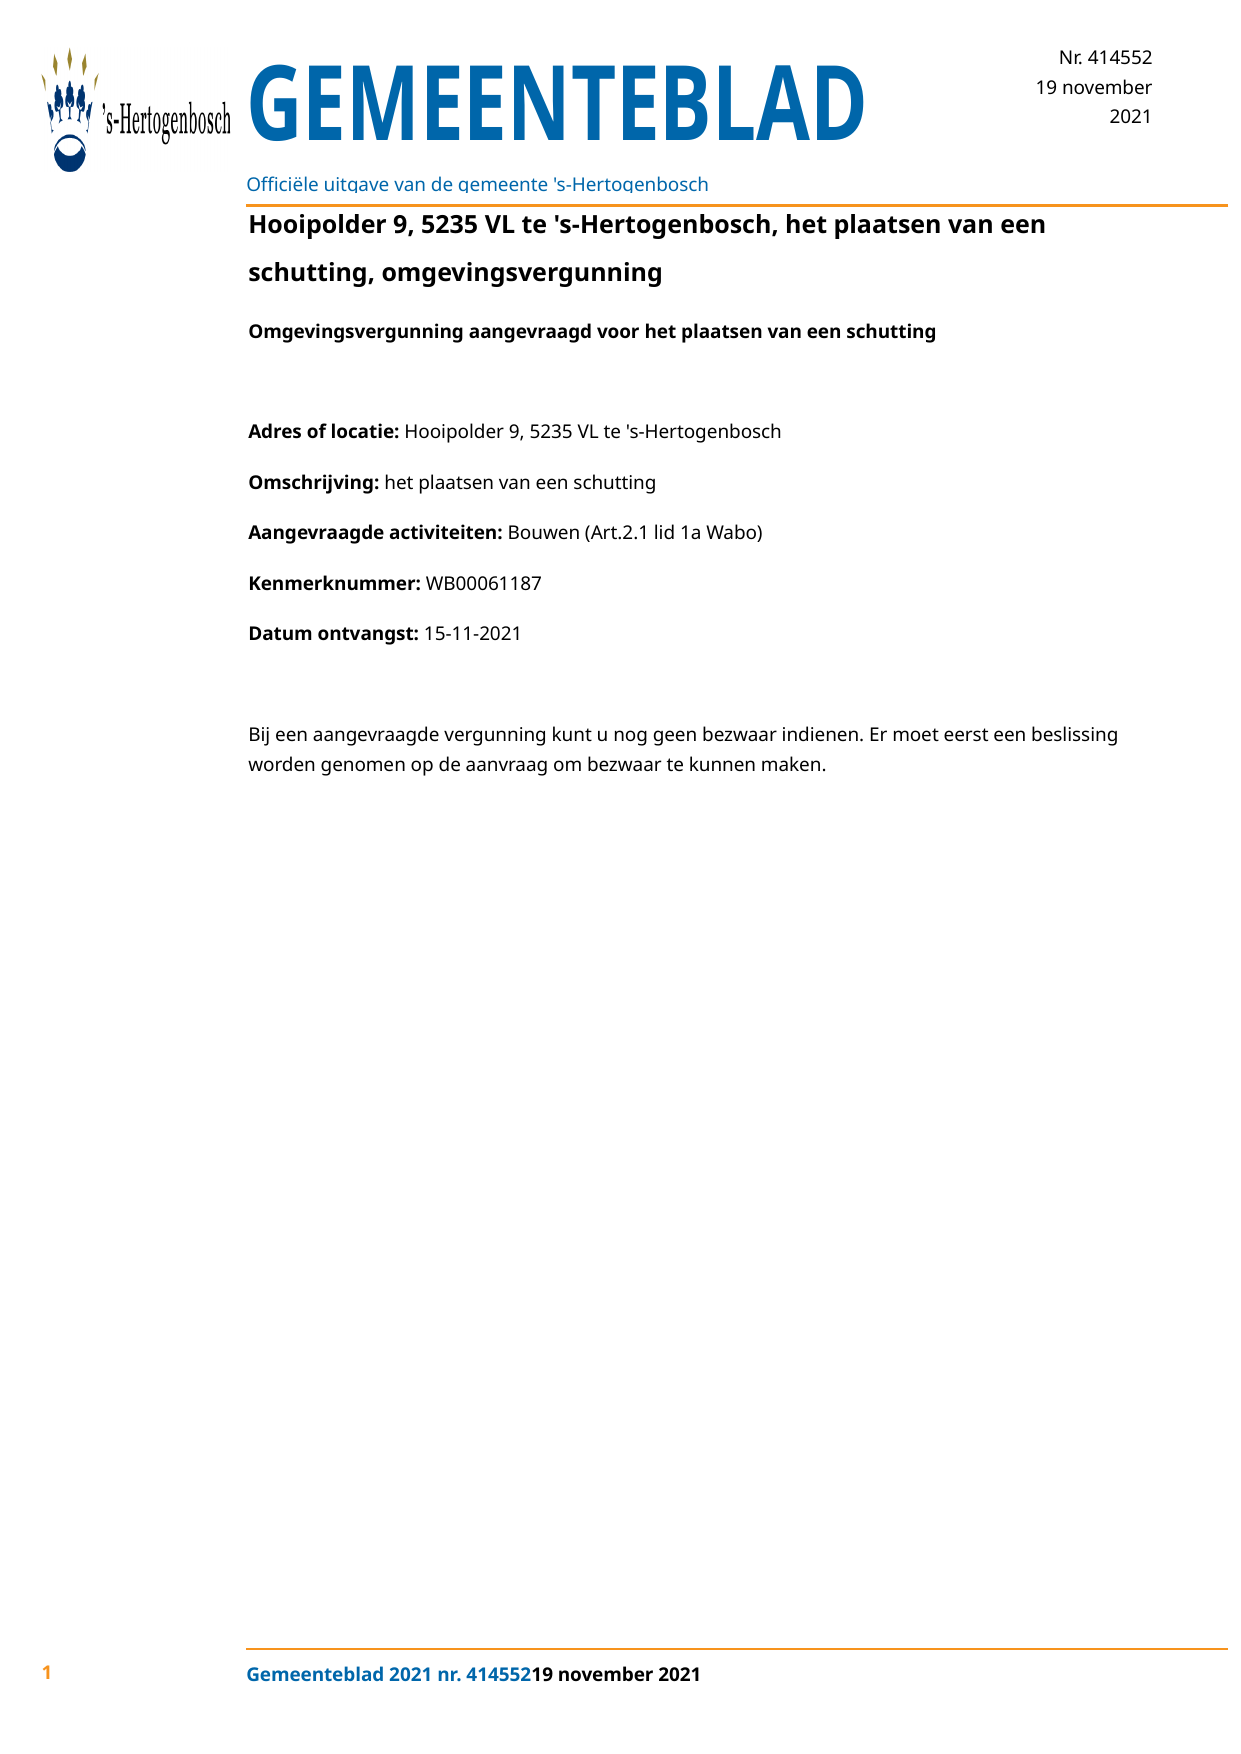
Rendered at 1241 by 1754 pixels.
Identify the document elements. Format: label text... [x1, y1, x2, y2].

text Aangevraagde activiteiten: Bouwen (Art.2.1 lid 1a Wabo) [248, 519, 1152, 545]
text Omschrijving: het plaatsen van een schutting [248, 469, 1152, 495]
picture [41, 47, 231, 172]
text Hooipolder 9, 5235 VL te 's-Hertogenbosch, het plaatsen van een schutting, omgevingsvergunning [248, 207, 1152, 288]
text Bij een aangevraagde vergunning kunt u nog geen bezwaar indienen. Er moet eerst een beslissing worden genomen op de aanvraag om bezwaar te kunnen maken. [248, 721, 1152, 777]
text Kenmerknummer: WB00061187 [248, 570, 1152, 596]
text Adres of locatie: Hooipolder 9, 5235 VL te 's-Hertogenbosch [248, 419, 1152, 444]
text Datum ontvangst: 15-11-2021 [248, 620, 1152, 646]
text Omgevingsvergunning aangevraagd voor het plaatsen van een schutting [248, 318, 1152, 344]
